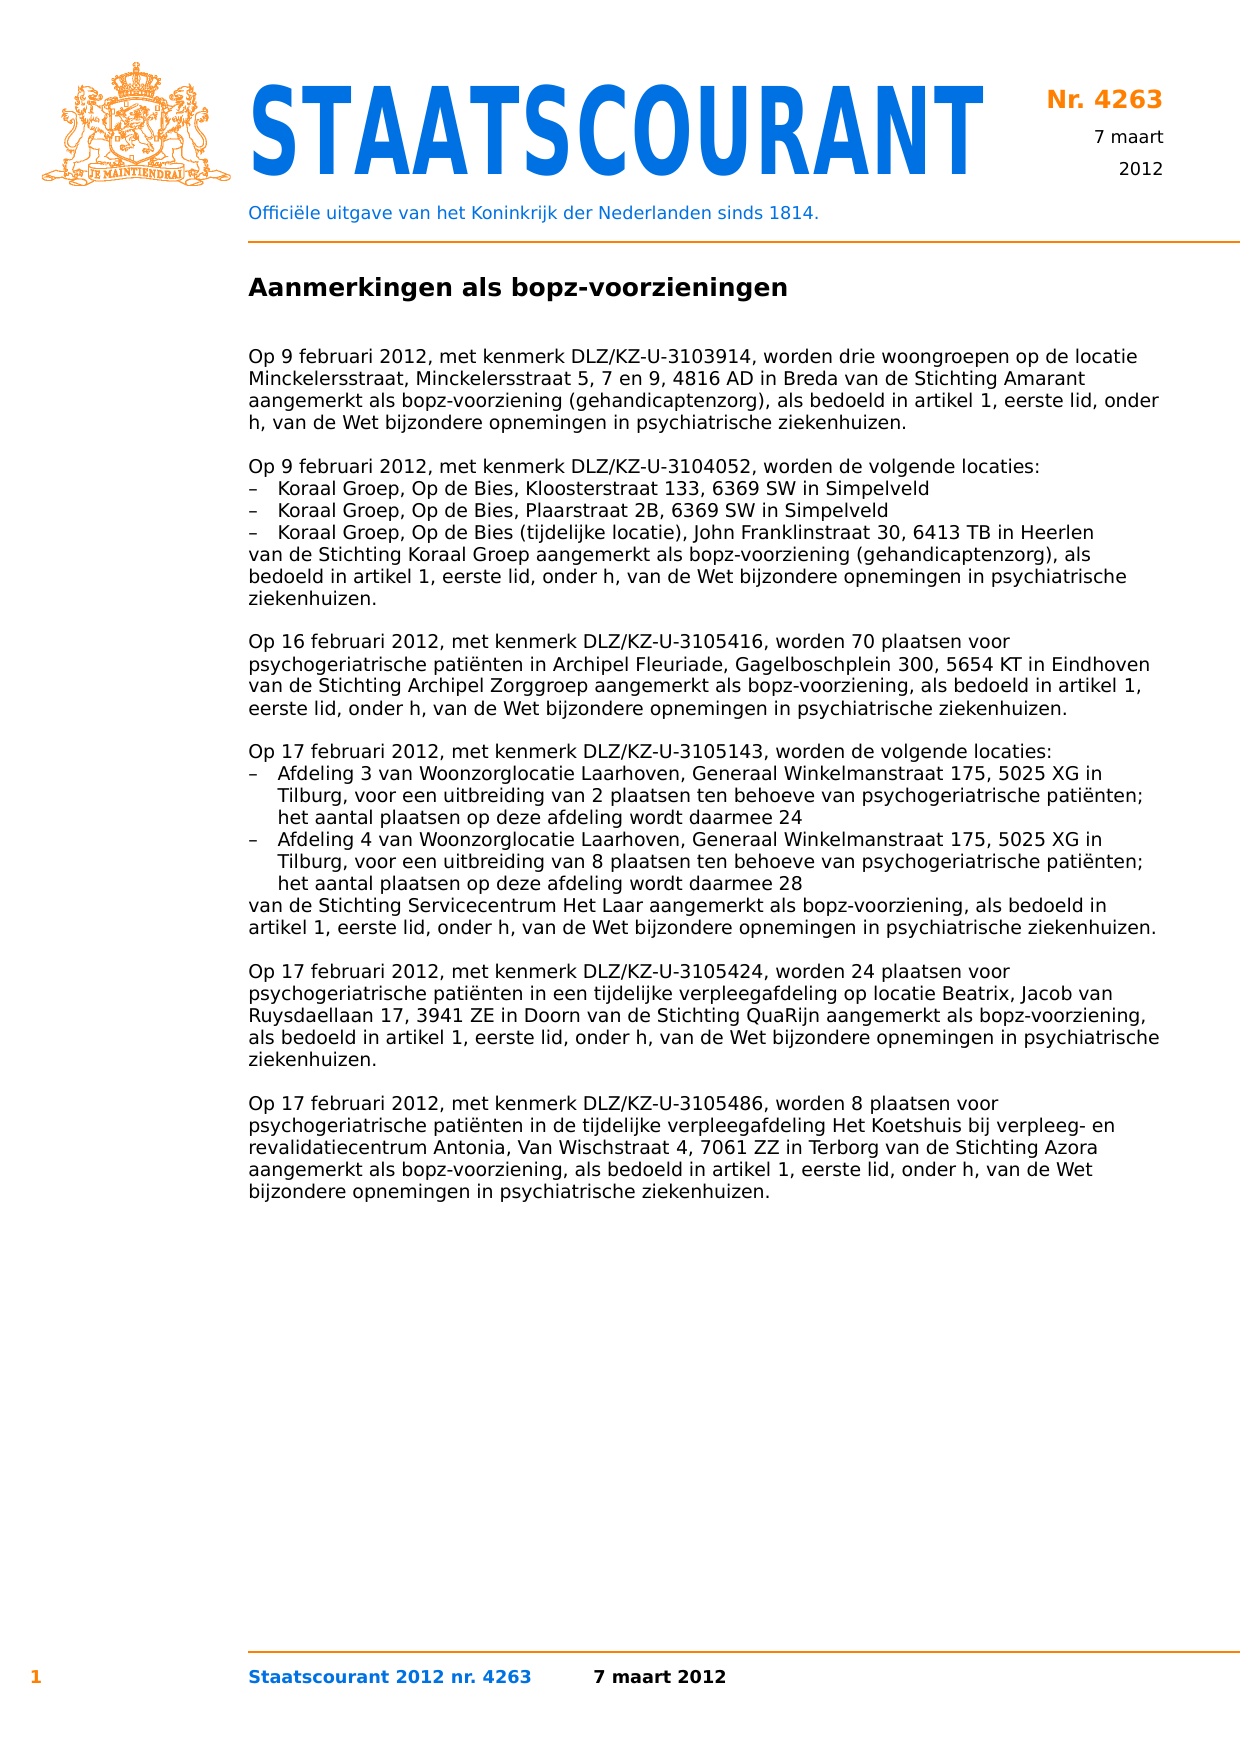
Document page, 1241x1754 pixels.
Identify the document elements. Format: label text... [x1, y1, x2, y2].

table_header [25, 62, 248, 241]
subtitle Aanmerkingen als bopz-voorzieningen [248, 273, 1163, 302]
text – Koraal Groep, Op de Bies, Plaarstraat 2B, 6369 SW in Simpelveld [248, 500, 1163, 522]
text – Afdeling 3 van Woonzorglocatie Laarhoven, Generaal Winkelmanstraat 175, 5025 XG in Tilburg, voor een uitbreiding van 2 plaatsen ten behoeve van psychogeriatrische patiënten; het aantal plaatsen op deze afdeling wordt daarmee 24 [248, 763, 1163, 829]
table_header Nr. 4263 [998, 62, 1240, 121]
text Op 9 februari 2012, met kenmerk DLZ/KZ-U-3103914, worden drie woongroepen op de locatie Minckelersstraat, Minckelersstraat 5, 7 en 9, 4816 AD in Breda van de Stichting Amarant aangemerkt als bopz-voorziening (gehandicaptenzorg), als bedoeld in artikel 1, eerste lid, onder h, van de Wet bijzondere opnemingen in psychiatrische ziekenhuizen. [248, 346, 1163, 434]
text van de Stichting Koraal Groep aangemerkt als bopz-voorziening (gehandicaptenzorg), als bedoeld in artikel 1, eerste lid, onder h, van de Wet bijzondere opnemingen in psychiatrische ziekenhuizen. [248, 544, 1163, 609]
table_header STAATSCOURANT [248, 62, 998, 203]
text Op 17 februari 2012, met kenmerk DLZ/KZ-U-3105486, worden 8 plaatsen voor psychogeriatrische patiënten in de tijdelijke verpleegafdeling Het Koetshuis bij verpleeg- en revalidatiecentrum Antonia, Van Wischstraat 4, 7061 ZZ in Terborg van de Stichting Azora aangemerkt als bopz-voorziening, als bedoeld in artikel 1, eerste lid, onder h, van de Wet bijzondere opnemingen in psychiatrische ziekenhuizen. [248, 1093, 1163, 1203]
picture [41, 62, 231, 186]
text Op 17 februari 2012, met kenmerk DLZ/KZ-U-3105143, worden de volgende locaties: [248, 741, 1163, 763]
table_cell 7 maart [998, 121, 1240, 153]
text – Afdeling 4 van Woonzorglocatie Laarhoven, Generaal Winkelmanstraat 175, 5025 XG in Tilburg, voor een uitbreiding van 8 plaatsen ten behoeve van psychogeriatrische patiënten; het aantal plaatsen op deze afdeling wordt daarmee 28 [248, 829, 1163, 895]
text Op 16 februari 2012, met kenmerk DLZ/KZ-U-3105416, worden 70 plaatsen voor psychogeriatrische patiënten in Archipel Fleuriade, Gagelboschplein 300, 5654 KT in Eindhoven van de Stichting Archipel Zorggroep aangemerkt als bopz-voorziening, als bedoeld in artikel 1, eerste lid, onder h, van de Wet bijzondere opnemingen in psychiatrische ziekenhuizen. [248, 631, 1163, 719]
text Op 9 februari 2012, met kenmerk DLZ/KZ-U-3104052, worden de volgende locaties: [248, 456, 1163, 478]
table_cell Officiële uitgave van het Koninkrijk der Nederlanden sinds 1814. [248, 203, 1240, 241]
text Op 17 februari 2012, met kenmerk DLZ/KZ-U-3105424, worden 24 plaatsen voor psychogeriatrische patiënten in een tijdelijke verpleegafdeling op locatie Beatrix, Jacob van Ruysdaellaan 17, 3941 ZE in Doorn van de Stichting QuaRijn aangemerkt als bopz-voorziening, als bedoeld in artikel 1, eerste lid, onder h, van de Wet bijzondere opnemingen in psychiatrische ziekenhuizen. [248, 961, 1163, 1071]
text – Koraal Groep, Op de Bies, Kloosterstraat 133, 6369 SW in Simpelveld [248, 478, 1163, 500]
text van de Stichting Servicecentrum Het Laar aangemerkt als bopz-voorziening, als bedoeld in artikel 1, eerste lid, onder h, van de Wet bijzondere opnemingen in psychiatrische ziekenhuizen. [248, 895, 1163, 939]
table_cell 2012 [998, 153, 1240, 203]
text – Koraal Groep, Op de Bies (tijdelijke locatie), John Franklinstraat 30, 6413 TB in Heerlen [248, 522, 1163, 544]
